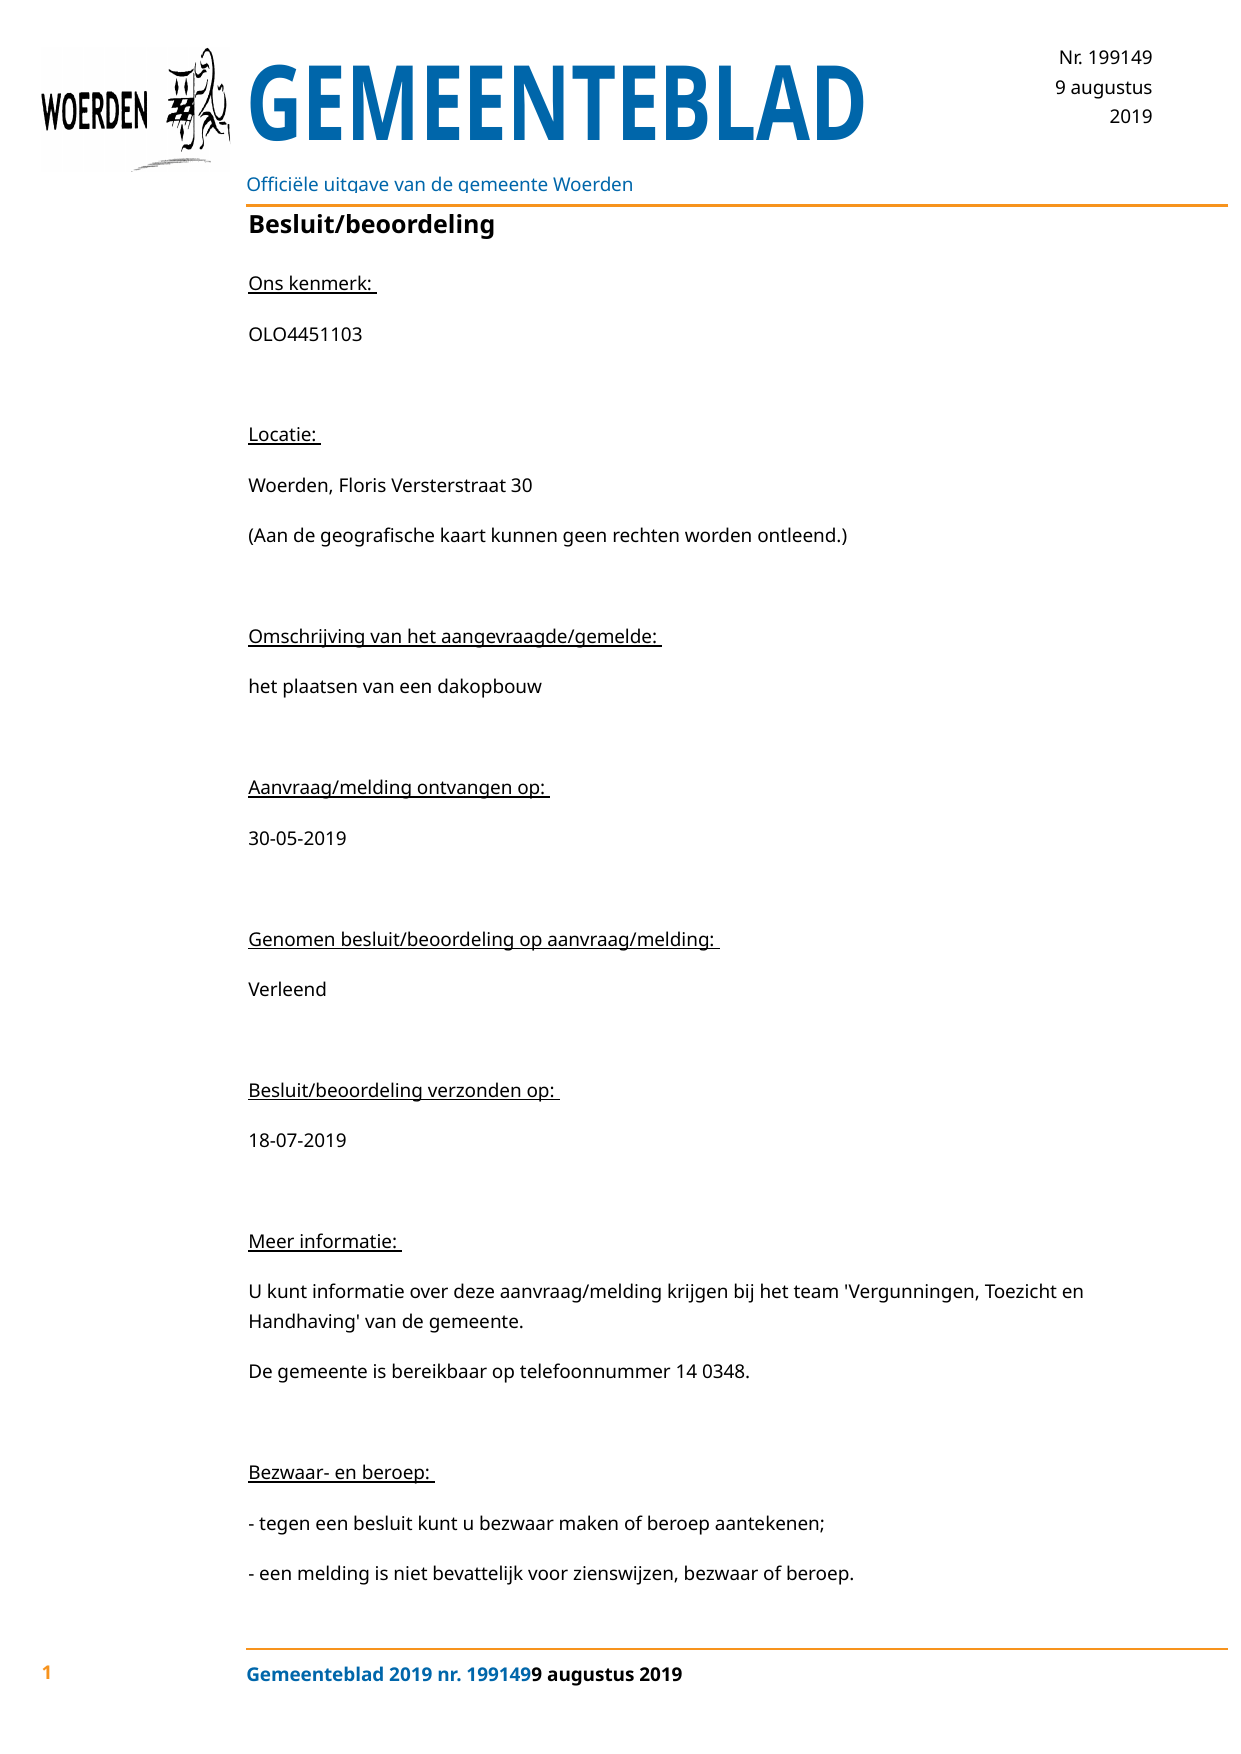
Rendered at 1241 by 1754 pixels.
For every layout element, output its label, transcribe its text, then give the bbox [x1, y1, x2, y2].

picture [41, 47, 231, 172]
text Omschrijving van het aangevraagde/gemelde: [248, 623, 1152, 649]
text Genomen besluit/beoordeling op aanvraag/melding: [248, 926, 1152, 951]
text - een melding is niet bevattelijk voor zienswijzen, bezwaar of beroep. [248, 1560, 1152, 1586]
text 18-07-2019 [248, 1127, 1152, 1153]
text Woerden, Floris Versterstraat 30 [248, 472, 1152, 498]
text De gemeente is bereikbaar op telefoonnummer 14 0348. [248, 1359, 1152, 1384]
text Verleend [248, 976, 1152, 1002]
text Besluit/beoordeling [248, 207, 1152, 241]
text 30-05-2019 [248, 825, 1152, 851]
text het plaatsen van een dakopbouw [248, 674, 1152, 699]
text U kunt informatie over deze aanvraag/melding krijgen bij het team 'Vergunningen, Toezicht en Handhaving' van de gemeente. [248, 1279, 1152, 1334]
text Ons kenmerk: [248, 270, 1152, 296]
text Meer informatie: [248, 1228, 1152, 1254]
text Aanvraag/melding ontvangen op: [248, 774, 1152, 800]
text Besluit/beoordeling verzonden op: [248, 1077, 1152, 1103]
text Bezwaar- en beroep: [248, 1459, 1152, 1485]
text - tegen een besluit kunt u bezwaar maken of beroep aantekenen; [248, 1510, 1152, 1536]
text (Aan de geografische kaart kunnen geen rechten worden ontleend.) [248, 522, 1152, 548]
text Locatie: [248, 422, 1152, 447]
text OLO4451103 [248, 321, 1152, 346]
